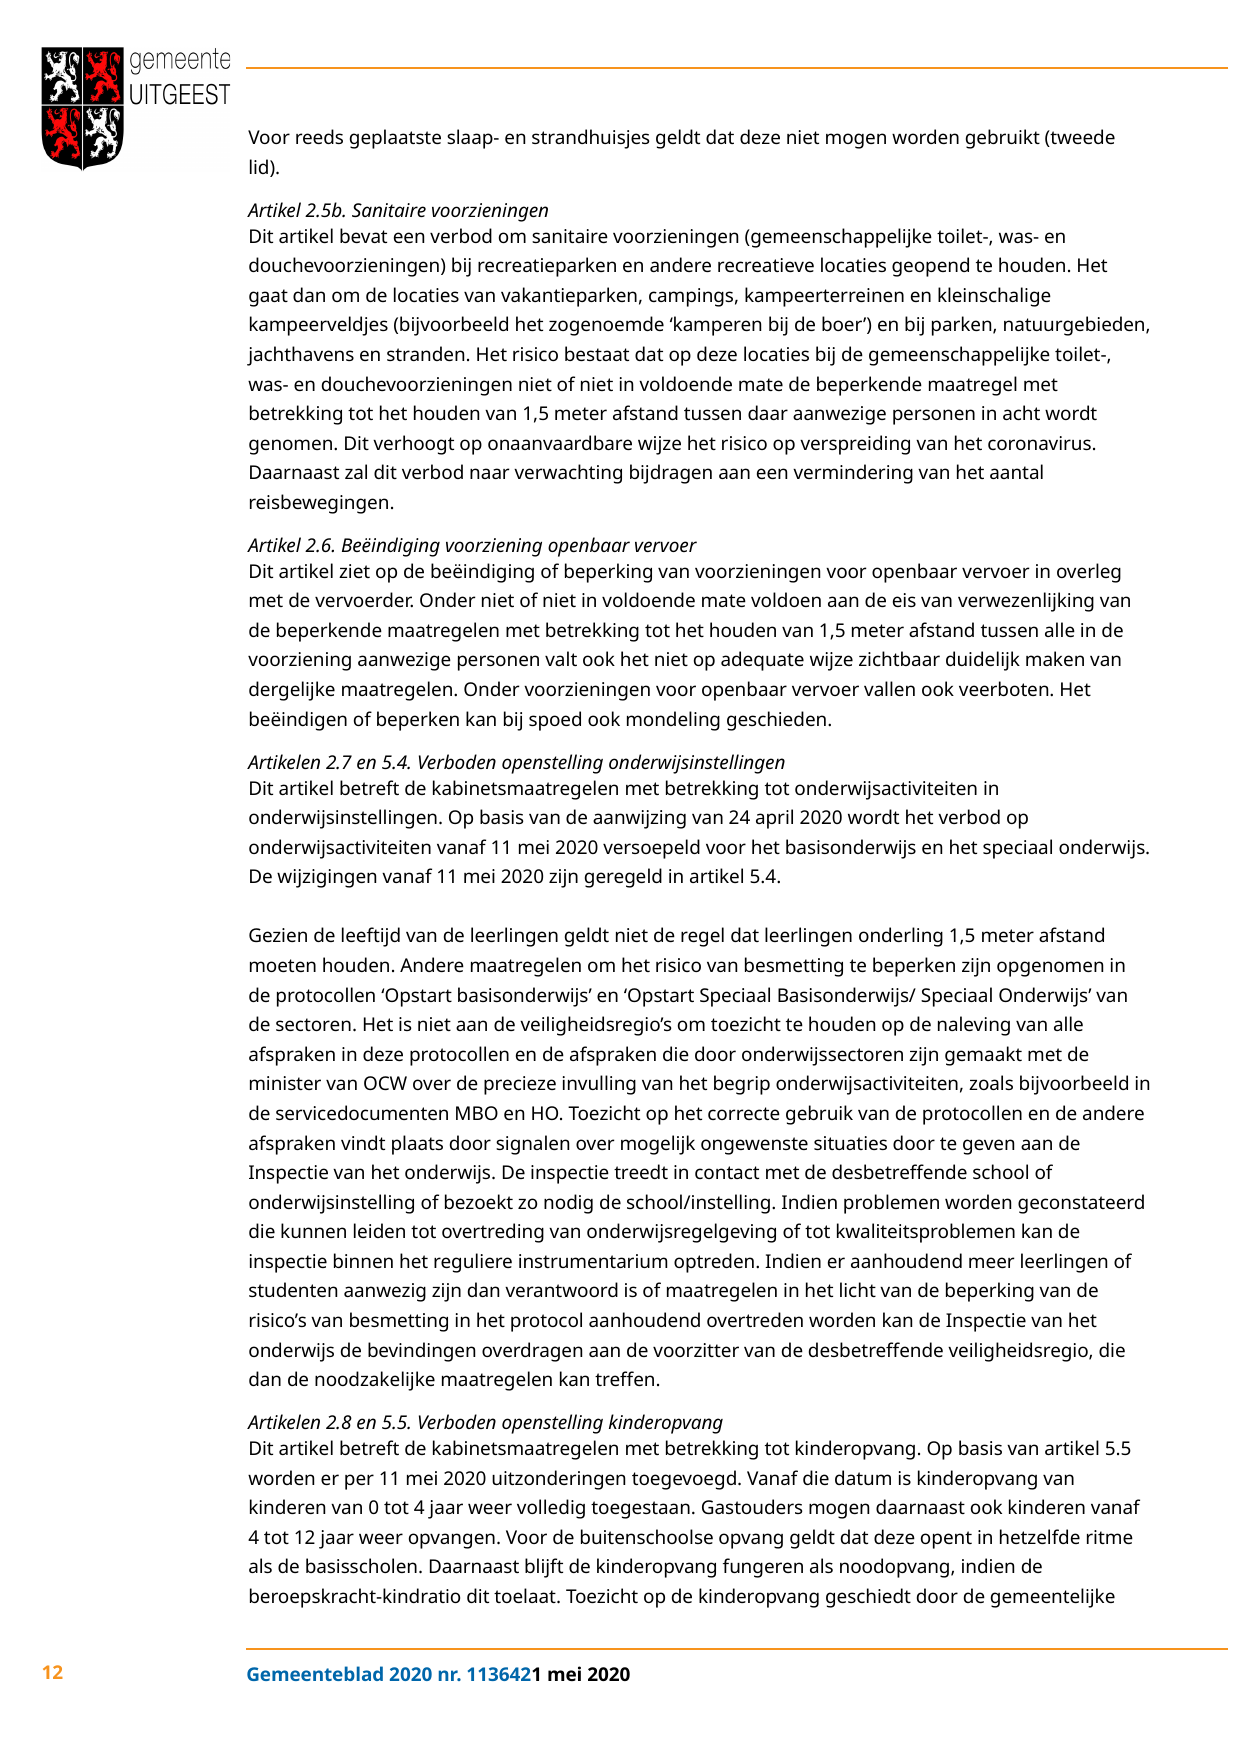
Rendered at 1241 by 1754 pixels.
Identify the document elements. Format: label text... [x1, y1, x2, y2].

text Artikelen 2.8 en 5.5. Verboden openstelling kinderopvang [248, 1409, 1152, 1435]
text Dit artikel betreft de kabinetsmaatregelen met betrekking tot onderwijsactiviteiten in onderwijsinstellingen. Op basis van de aanwijzing van 24 april 2020 wordt het verbod op onderwijsactiviteiten vanaf 11 mei 2020 versoepeld voor het basisonderwijs en het speciaal onderwijs. De wijzigingen vanaf 11 mei 2020 zijn geregeld in artikel 5.4. [248, 775, 1152, 889]
text Gezien de leeftijd van de leerlingen geldt niet de regel dat leerlingen onderling 1,5 meter afstand moeten houden. Andere maatregelen om het risico van besmetting te beperken zijn opgenomen in de protocollen ‘Opstart basisonderwijs’ en ‘Opstart Speciaal Basisonderwijs/ Speciaal Onderwijs’ van de sectoren. Het is niet aan de veiligheidsregio’s om toezicht te houden op de naleving van alle afspraken in deze protocollen en de afspraken die door onderwijssectoren zijn gemaakt met de minister van OCW over de precieze invulling van het begrip onderwijsactiviteiten, zoals bijvoorbeeld in de servicedocumenten MBO en HO. Toezicht op het correcte gebruik van de protocollen en de andere afspraken vindt plaats door signalen over mogelijk ongewenste situaties door te geven aan de Inspectie van het onderwijs. De inspectie treedt in contact met de desbetreffende school of onderwijsinstelling of bezoekt zo nodig de school/instelling. Indien problemen worden geconstateerd die kunnen leiden tot overtreding van onderwijsregelgeving of tot kwaliteitsproblemen kan de inspectie binnen het reguliere instrumentarium optreden. Indien er aanhoudend meer leerlingen of studenten aanwezig zijn dan verantwoord is of maatregelen in het licht van de beperking van de risico’s van besmetting in het protocol aanhoudend overtreden worden kan de Inspectie van het onderwijs de bevindingen overdragen aan de voorzitter van de desbetreffende veiligheidsregio, die dan de noodzakelijke maatregelen kan treffen. [248, 923, 1152, 1392]
text Voor reeds geplaatste slaap- en strandhuisjes geldt dat deze niet mogen worden gebruikt (tweede lid). [248, 124, 1152, 180]
text Artikelen 2.7 en 5.4. Verboden openstelling onderwijsinstellingen [248, 749, 1152, 775]
picture [41, 47, 231, 172]
text Artikel 2.6. Beëindiging voorziening openbaar vervoer [248, 532, 1152, 558]
text Dit artikel betreft de kabinetsmaatregelen met betrekking tot kinderopvang. Op basis van artikel 5.5 worden er per 11 mei 2020 uitzonderingen toegevoegd. Vanaf die datum is kinderopvang van kinderen van 0 tot 4 jaar weer volledig toegestaan. Gastouders mogen daarnaast ook kinderen vanaf 4 tot 12 jaar weer opvangen. Voor de buitenschoolse opvang geldt dat deze opent in hetzelfde ritme als de basisscholen. Daarnaast blijft de kinderopvang fungeren als noodopvang, indien de beroepskracht-kindratio dit toelaat. Toezicht op de kinderopvang geschiedt door de gemeentelijke [248, 1435, 1152, 1609]
text Dit artikel bevat een verbod om sanitaire voorzieningen (gemeenschappelijke toilet-, was- en douchevoorzieningen) bij recreatieparken en andere recreatieve locaties geopend te houden. Het gaat dan om de locaties van vakantieparken, campings, kampeerterreinen en kleinschalige kampeerveldjes (bijvoorbeeld het zogenoemde ‘kamperen bij de boer’) en bij parken, natuurgebieden, jachthavens en stranden. Het risico bestaat dat op deze locaties bij de gemeenschappelijke toilet-, was- en douchevoorzieningen niet of niet in voldoende mate de beperkende maatregel met betrekking tot het houden van 1,5 meter afstand tussen daar aanwezige personen in acht wordt genomen. Dit verhoogt op onaanvaardbare wijze het risico op verspreiding van het coronavirus. Daarnaast zal dit verbod naar verwachting bijdragen aan een vermindering van het aantal reisbewegingen. [248, 223, 1152, 515]
text Dit artikel ziet op de beëindiging of beperking van voorzieningen voor openbaar vervoer in overleg met de vervoerder. Onder niet of niet in voldoende mate voldoen aan de eis van verwezenlijking van de beperkende maatregelen met betrekking tot het houden van 1,5 meter afstand tussen alle in de voorziening aanwezige personen valt ook het niet op adequate wijze zichtbaar duidelijk maken van dergelijke maatregelen. Onder voorzieningen voor openbaar vervoer vallen ook veerboten. Het beëindigen of beperken kan bij spoed ook mondeling geschieden. [248, 558, 1152, 732]
text Artikel 2.5b. Sanitaire voorzieningen [248, 197, 1152, 223]
